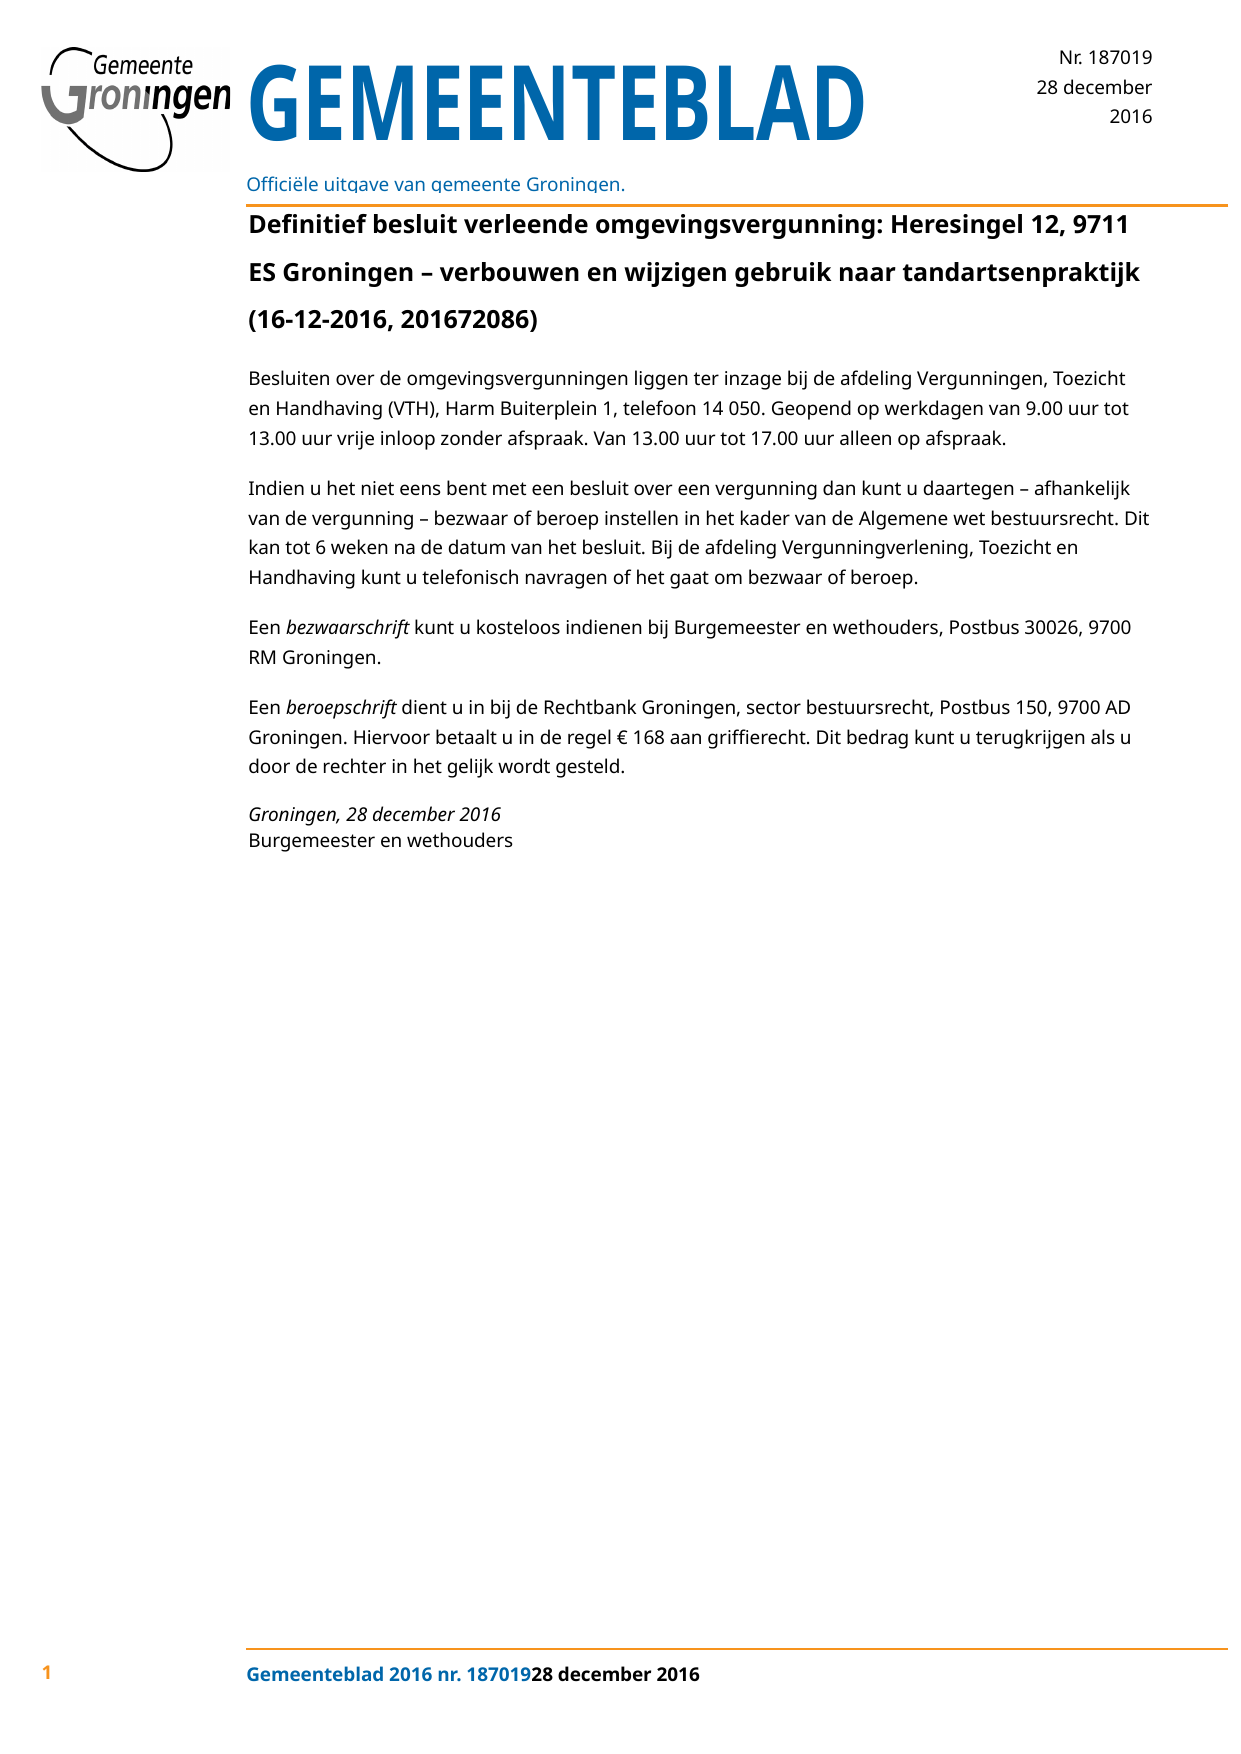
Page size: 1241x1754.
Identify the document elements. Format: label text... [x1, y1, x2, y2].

text Groningen, 28 december 2016 [248, 801, 1152, 827]
picture [41, 47, 231, 172]
text Een bezwaarschrift kunt u kosteloos indienen bij Burgemeester en wethouders, Postbus 30026, 9700 RM Groningen. [248, 614, 1152, 669]
text Definitief besluit verleende omgevingsvergunning: Heresingel 12, 9711 ES Groningen – verbouwen en wijzigen gebruik naar tandartsenpraktijk (16-12-2016, 201672086) [248, 207, 1152, 336]
text Burgemeester en wethouders [248, 827, 1152, 853]
text Indien u het niet eens bent met een besluit over een vergunning dan kunt u daartegen – afhankelijk van de vergunning – bezwaar of beroep instellen in het kader van de Algemene wet bestuursrecht. Dit kan tot 6 weken na de datum van het besluit. Bij de afdeling Vergunningverlening, Toezicht en Handhaving kunt u telefonisch navragen of het gaat om bezwaar of beroep. [248, 475, 1152, 589]
text Besluiten over de omgevingsvergunningen liggen ter inzage bij de afdeling Vergunningen, Toezicht en Handhaving (VTH), Harm Buiterplein 1, telefoon 14 050. Geopend op werkdagen van 9.00 uur tot 13.00 uur vrije inloop zonder afspraak. Van 13.00 uur tot 17.00 uur alleen op afspraak. [248, 366, 1152, 450]
text Een beroepschrift dient u in bij de Rechtbank Groningen, sector bestuursrecht, Postbus 150, 9700 AD Groningen. Hiervoor betaalt u in de regel € 168 aan griffierecht. Dit bedrag kunt u terugkrijgen als u door de rechter in het gelijk wordt gesteld. [248, 694, 1152, 779]
